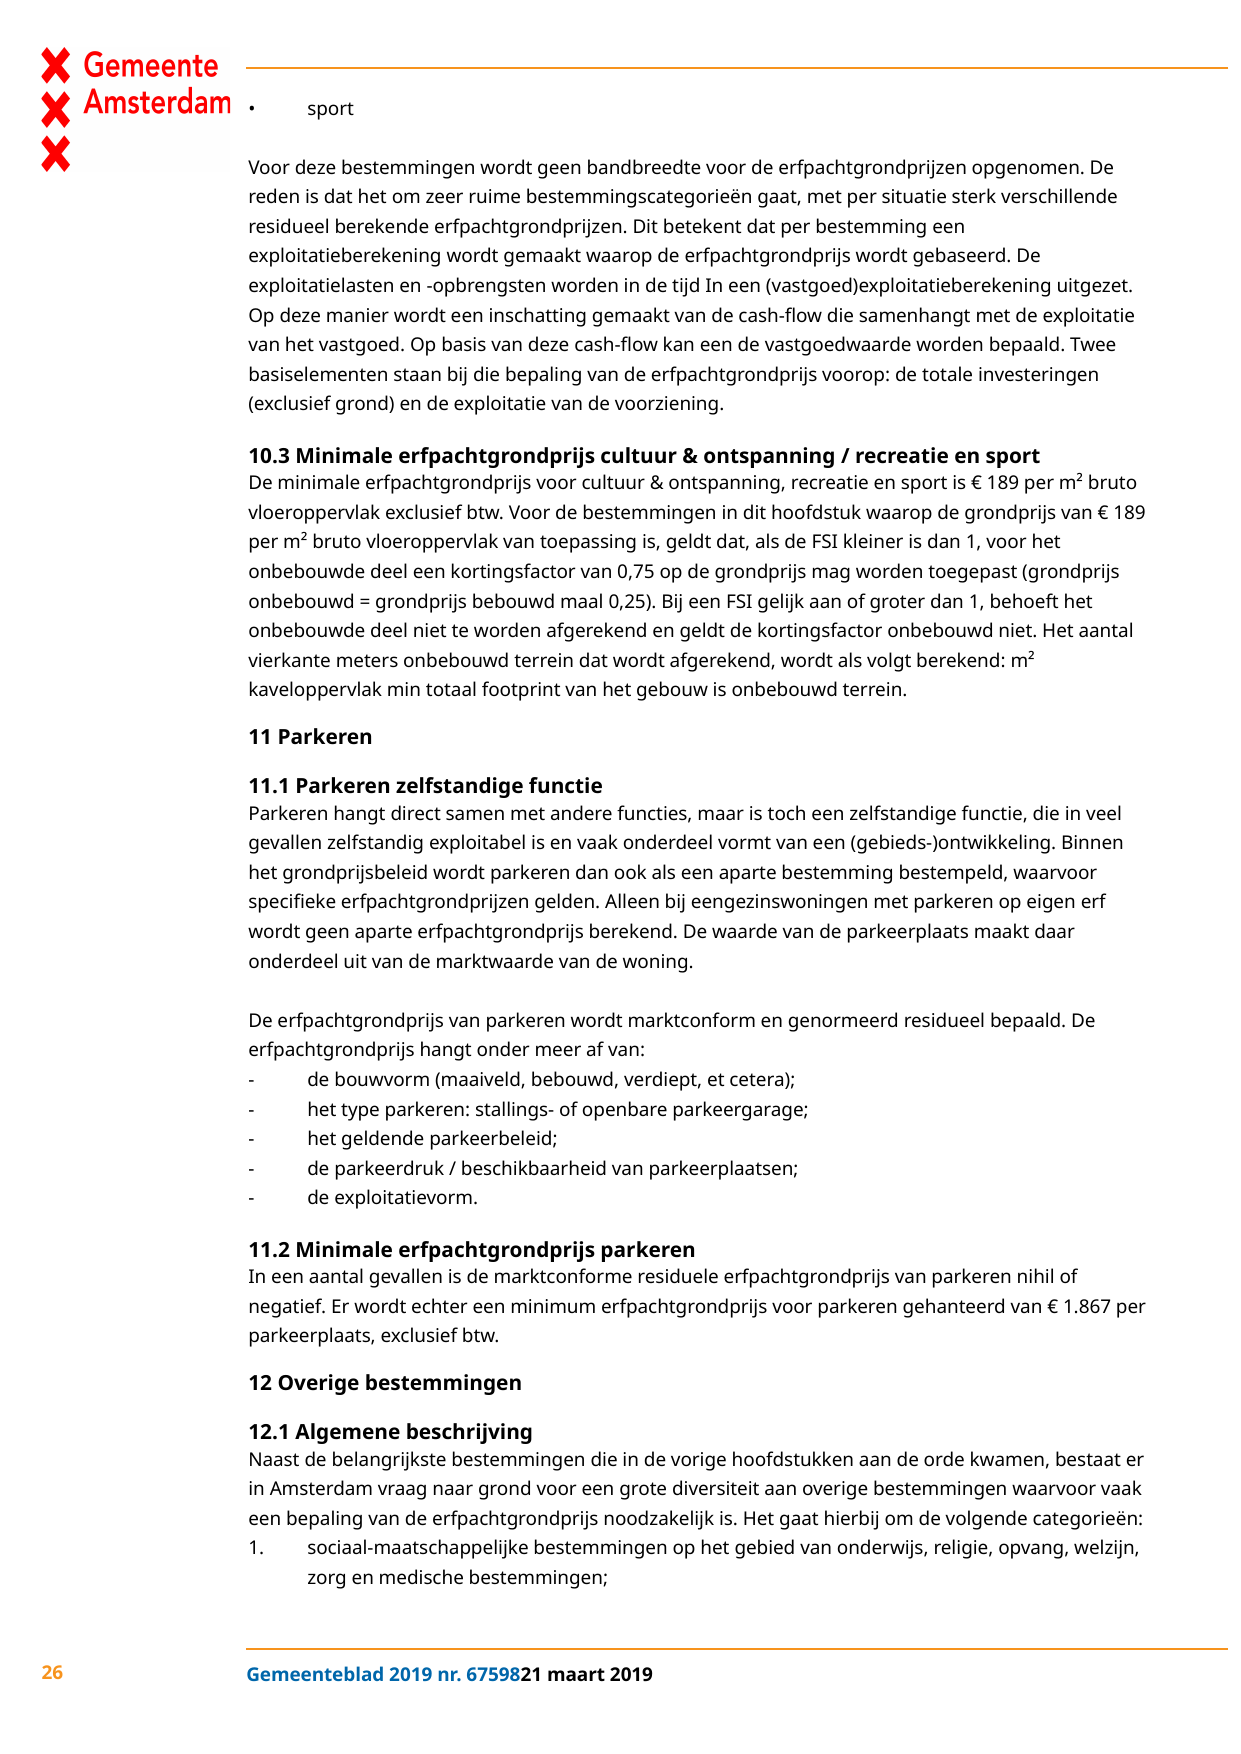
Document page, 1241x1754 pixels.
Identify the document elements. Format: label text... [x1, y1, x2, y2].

list het geldende parkeerbeleid; [248, 1125, 1152, 1151]
list de bouwvorm (maaiveld, bebouwd, verdiept, et cetera); [248, 1066, 1152, 1092]
text 10.3 Minimale erfpachtgrondprijs cultuur & ontspanning / recreatie en sport [248, 441, 1152, 469]
text Naast de belangrijkste bestemmingen die in de vorige hoofdstukken aan de orde kwamen, bestaat er in Amsterdam vraag naar grond voor een grote diversiteit aan overige bestemmingen waarvoor vaak een bepaling van de erfpachtgrondprijs noodzakelijk is. Het gaat hierbij om de volgende categorieën: [248, 1446, 1152, 1531]
text 11 Parkeren [248, 722, 1152, 751]
text De erfpachtgrondprijs van parkeren wordt marktconform en genormeerd residueel bepaald. De erfpachtgrondprijs hangt onder meer af van: [248, 1007, 1152, 1062]
text Voor deze bestemmingen wordt geen bandbreedte voor de erfpachtgrondprijzen opgenomen. De reden is dat het om zeer ruime bestemmingscategorieën gaat, met per situatie sterk verschillende residueel berekende erfpachtgrondprijzen. Dit betekent dat per bestemming een exploitatieberekening wordt gemaakt waarop de erfpachtgrondprijs wordt gebaseerd. De exploitatielasten en -opbrengsten worden in de tijd In een (vastgoed)exploitatieberekening uitgezet. Op deze manier wordt een inschatting gemaakt van de cash-flow die samenhangt met de exploitatie van het vastgoed. Op basis van deze cash-flow kan een de vastgoedwaarde worden bepaald. Twee basiselementen staan bij die bepaling van de erfpachtgrondprijs voorop: de totale investeringen (exclusief grond) en de exploitatie van de voorziening. [248, 154, 1152, 416]
text 11.2 Minimale erfpachtgrondprijs parkeren [248, 1235, 1152, 1263]
list sport [248, 95, 1152, 121]
text Parkeren hangt direct samen met andere functies, maar is toch een zelfstandige functie, die in veel gevallen zelfstandig exploitabel is en vaak onderdeel vormt van een (gebieds-)ontwikkeling. Binnen het grondprijsbeleid wordt parkeren dan ook als een aparte bestemming bestempeld, waarvoor specifieke erfpachtgrondprijzen gelden. Alleen bij eengezinswoningen met parkeren op eigen erf wordt geen aparte erfpachtgrondprijs berekend. De waarde van de parkeerplaats maakt daar onderdeel uit van de marktwaarde van de woning. [248, 800, 1152, 973]
picture [41, 47, 231, 172]
text De minimale erfpachtgrondprijs voor cultuur & ontspanning, recreatie en sport is € 189 per m² bruto vloeroppervlak exclusief btw. Voor de bestemmingen in dit hoofdstuk waarop de grondprijs van € 189 per m² bruto vloeroppervlak van toepassing is, geldt dat, als de FSI kleiner is dan 1, voor het onbebouwde deel een kortingsfactor van 0,75 op de grondprijs mag worden toegepast (grondprijs onbebouwd = grondprijs bebouwd maal 0,25). Bij een FSI gelijk aan of groter dan 1, behoeft het onbebouwde deel niet te worden afgerekend en geldt de kortingsfactor onbebouwd niet. Het aantal vierkante meters onbebouwd terrein dat wordt afgerekend, wordt als volgt berekend: m² kaveloppervlak min totaal footprint van het gebouw is onbebouwd terrein. [248, 469, 1152, 702]
list het type parkeren: stallings- of openbare parkeergarage; [248, 1096, 1152, 1121]
text 12.1 Algemene beschrijving [248, 1417, 1152, 1446]
list de parkeerdruk / beschikbaarheid van parkeerplaatsen; [248, 1155, 1152, 1181]
text 12 Overige bestemmingen [248, 1368, 1152, 1397]
list de exploitatievorm. [248, 1184, 1152, 1210]
text In een aantal gevallen is de marktconforme residuele erfpachtgrondprijs van parkeren nihil of negatief. Er wordt echter een minimum erfpachtgrondprijs voor parkeren gehanteerd van € 1.867 per parkeerplaats, exclusief btw. [248, 1263, 1152, 1348]
list sociaal-maatschappelijke bestemmingen op het gebied van onderwijs, religie, opvang, welzijn, zorg en medische bestemmingen; [248, 1534, 1152, 1590]
text 11.1 Parkeren zelfstandige functie [248, 771, 1152, 800]
